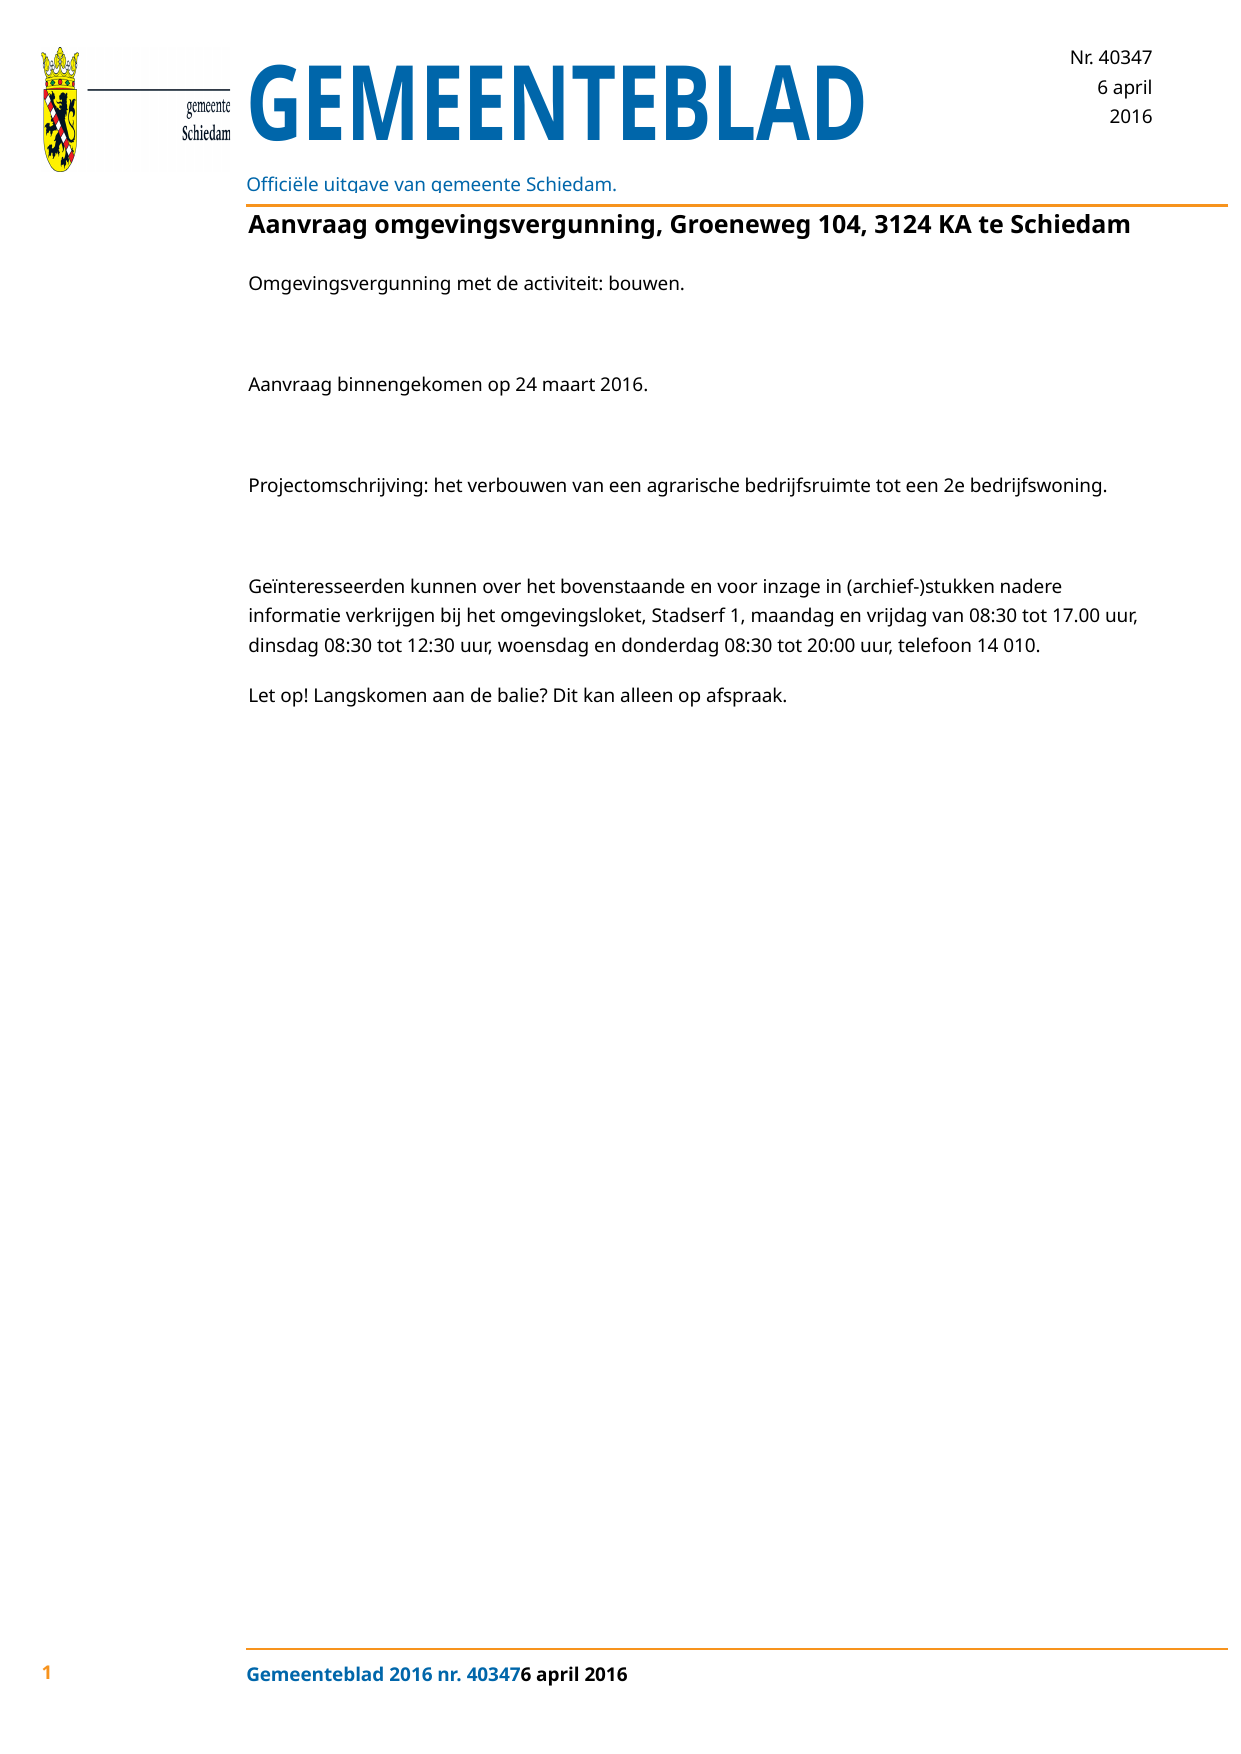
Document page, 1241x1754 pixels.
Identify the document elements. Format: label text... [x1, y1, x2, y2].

text Projectomschrijving: het verbouwen van een agrarische bedrijfsruimte tot een 2e bedrijfswoning. [248, 472, 1152, 498]
picture [41, 47, 231, 172]
text Omgevingsvergunning met de activiteit: bouwen. [248, 270, 1152, 296]
text Aanvraag binnengekomen op 24 maart 2016. [248, 371, 1152, 397]
text Geïnteresseerden kunnen over het bovenstaande en voor inzage in (archief-)stukken nadere informatie verkrijgen bij het omgevingsloket, Stadserf 1, maandag en vrijdag van 08:30 tot 17.00 uur, dinsdag 08:30 tot 12:30 uur, woensdag en donderdag 08:30 tot 20:00 uur, telefoon 14 010. [248, 573, 1152, 658]
text Let op! Langskomen aan de balie? Dit kan alleen op afspraak. [248, 682, 1152, 708]
text Aanvraag omgevingsvergunning, Groeneweg 104, 3124 KA te Schiedam [248, 207, 1152, 241]
